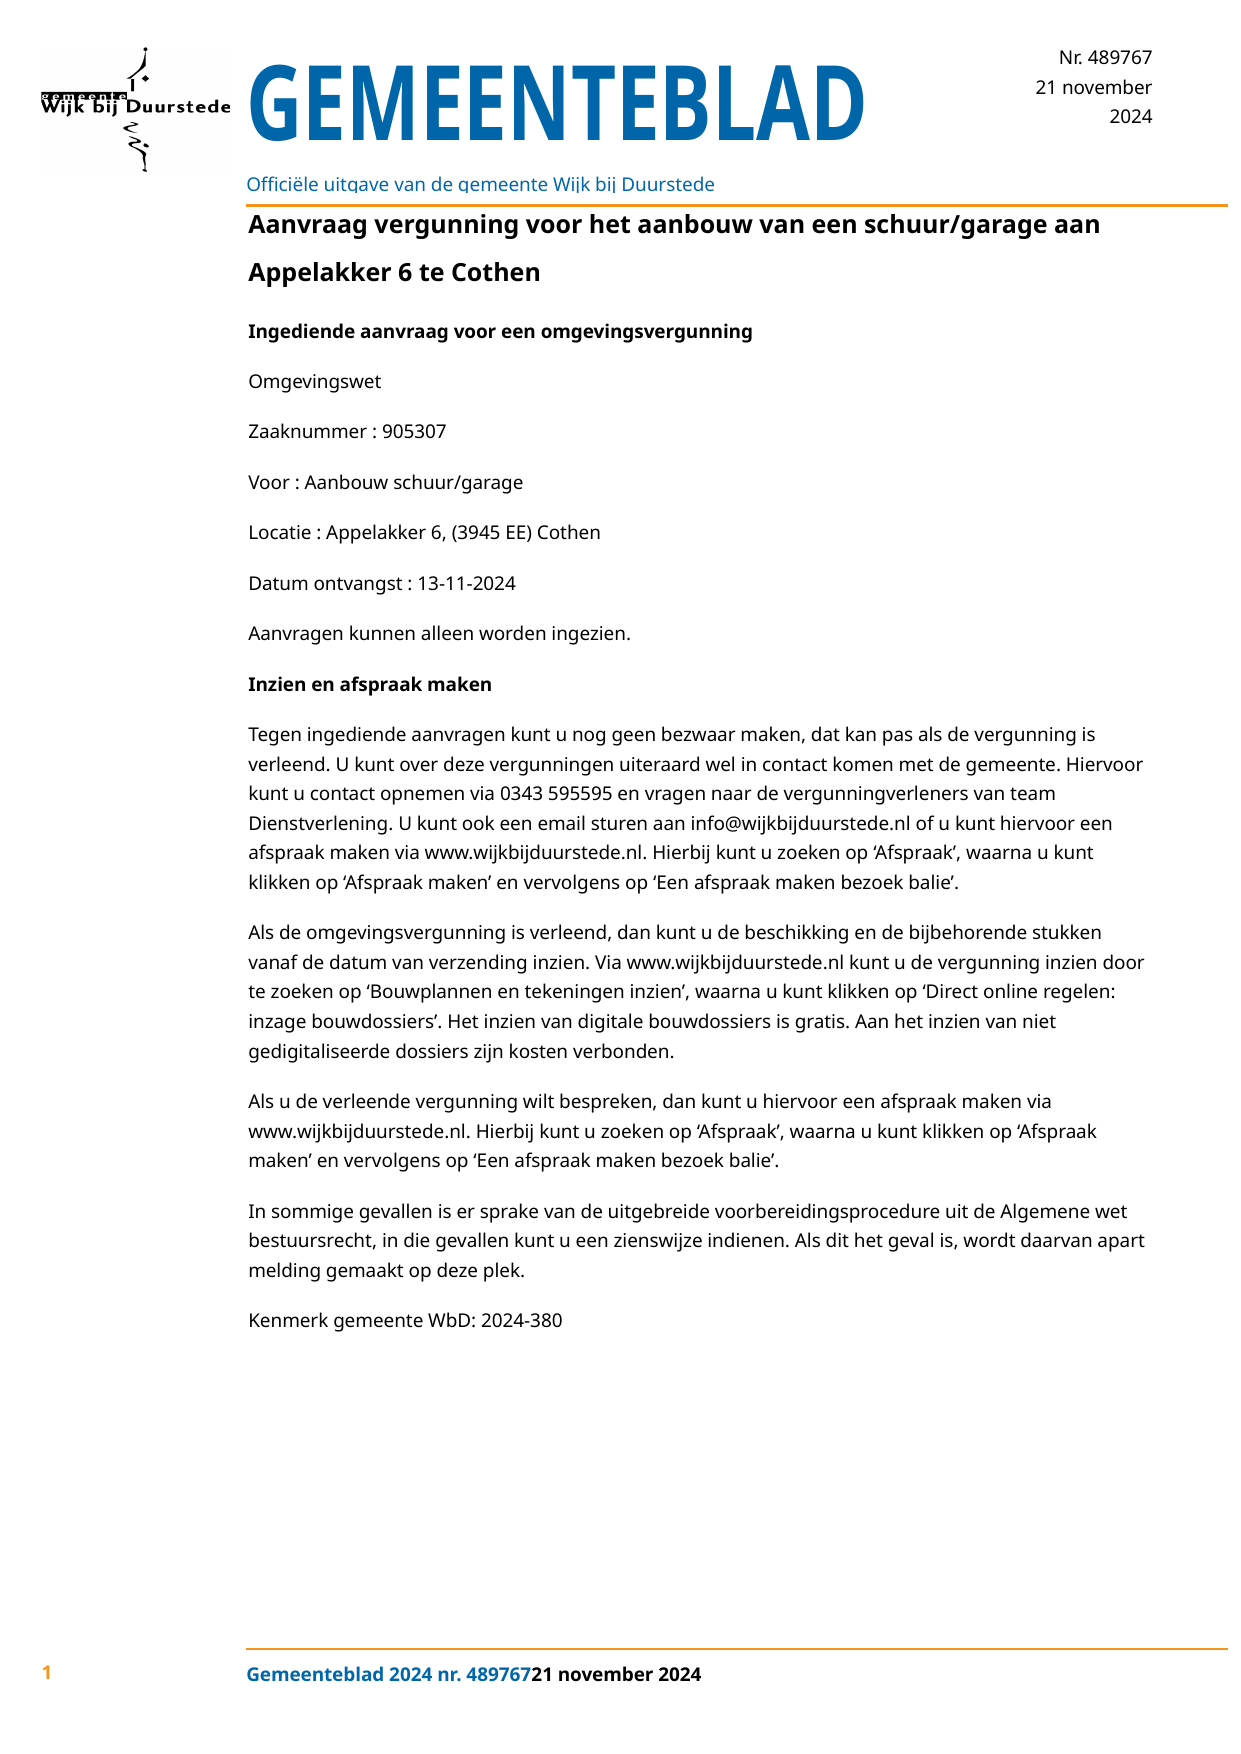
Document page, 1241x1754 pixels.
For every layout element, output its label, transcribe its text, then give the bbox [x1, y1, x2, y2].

text Zaaknummer : 905307 [248, 419, 1152, 444]
picture [41, 47, 231, 172]
text Locatie : Appelakker 6, (3945 EE) Cothen [248, 519, 1152, 545]
text Omgevingswet [248, 368, 1152, 394]
text Datum ontvangst : 13-11-2024 [248, 570, 1152, 596]
text Aanvraag vergunning voor het aanbouw van een schuur/garage aan Appelakker 6 te Cothen [248, 207, 1152, 288]
text Als u de verleende vergunning wilt bespreken, dan kunt u hiervoor een afspraak maken via www.wijkbijduurstede.nl. Hierbij kunt u zoeken op ‘Afspraak’, waarna u kunt klikken op ‘Afspraak maken’ en vervolgens op ‘Een afspraak maken bezoek balie’. [248, 1088, 1152, 1173]
text Aanvragen kunnen alleen worden ingezien. [248, 620, 1152, 646]
text Inzien en afspraak maken [248, 671, 1152, 697]
text In sommige gevallen is er sprake van de uitgebreide voorbereidingsprocedure uit de Algemene wet bestuursrecht, in die gevallen kunt u een zienswijze indienen. Als dit het geval is, wordt daarvan apart melding gemaakt op deze plek. [248, 1198, 1152, 1283]
text Ingediende aanvraag voor een omgevingsvergunning [248, 318, 1152, 344]
text Tegen ingediende aanvragen kunt u nog geen bezwaar maken, dat kan pas als de vergunning is verleend. U kunt over deze vergunningen uiteraard wel in contact komen met de gemeente. Hiervoor kunt u contact opnemen via 0343 595595 en vragen naar de vergunningverleners van team Dienstverlening. U kunt ook een email sturen aan info@wijkbijduurstede.nl of u kunt hiervoor een afspraak maken via www.wijkbijduurstede.nl. Hierbij kunt u zoeken op ‘Afspraak’, waarna u kunt klikken op ‘Afspraak maken’ en vervolgens op ‘Een afspraak maken bezoek balie’. [248, 721, 1152, 895]
text Kenmerk gemeente WbD: 2024-380 [248, 1307, 1152, 1333]
text Als de omgevingsvergunning is verleend, dan kunt u de beschikking en de bijbehorende stukken vanaf de datum van verzending inzien. Via www.wijkbijduurstede.nl kunt u de vergunning inzien door te zoeken op ‘Bouwplannen en tekeningen inzien’, waarna u kunt klikken op ‘Direct online regelen: inzage bouwdossiers’. Het inzien van digitale bouwdossiers is gratis. Aan het inzien van niet gedigitaliseerde dossiers zijn kosten verbonden. [248, 919, 1152, 1064]
text Voor : Aanbouw schuur/garage [248, 469, 1152, 495]
